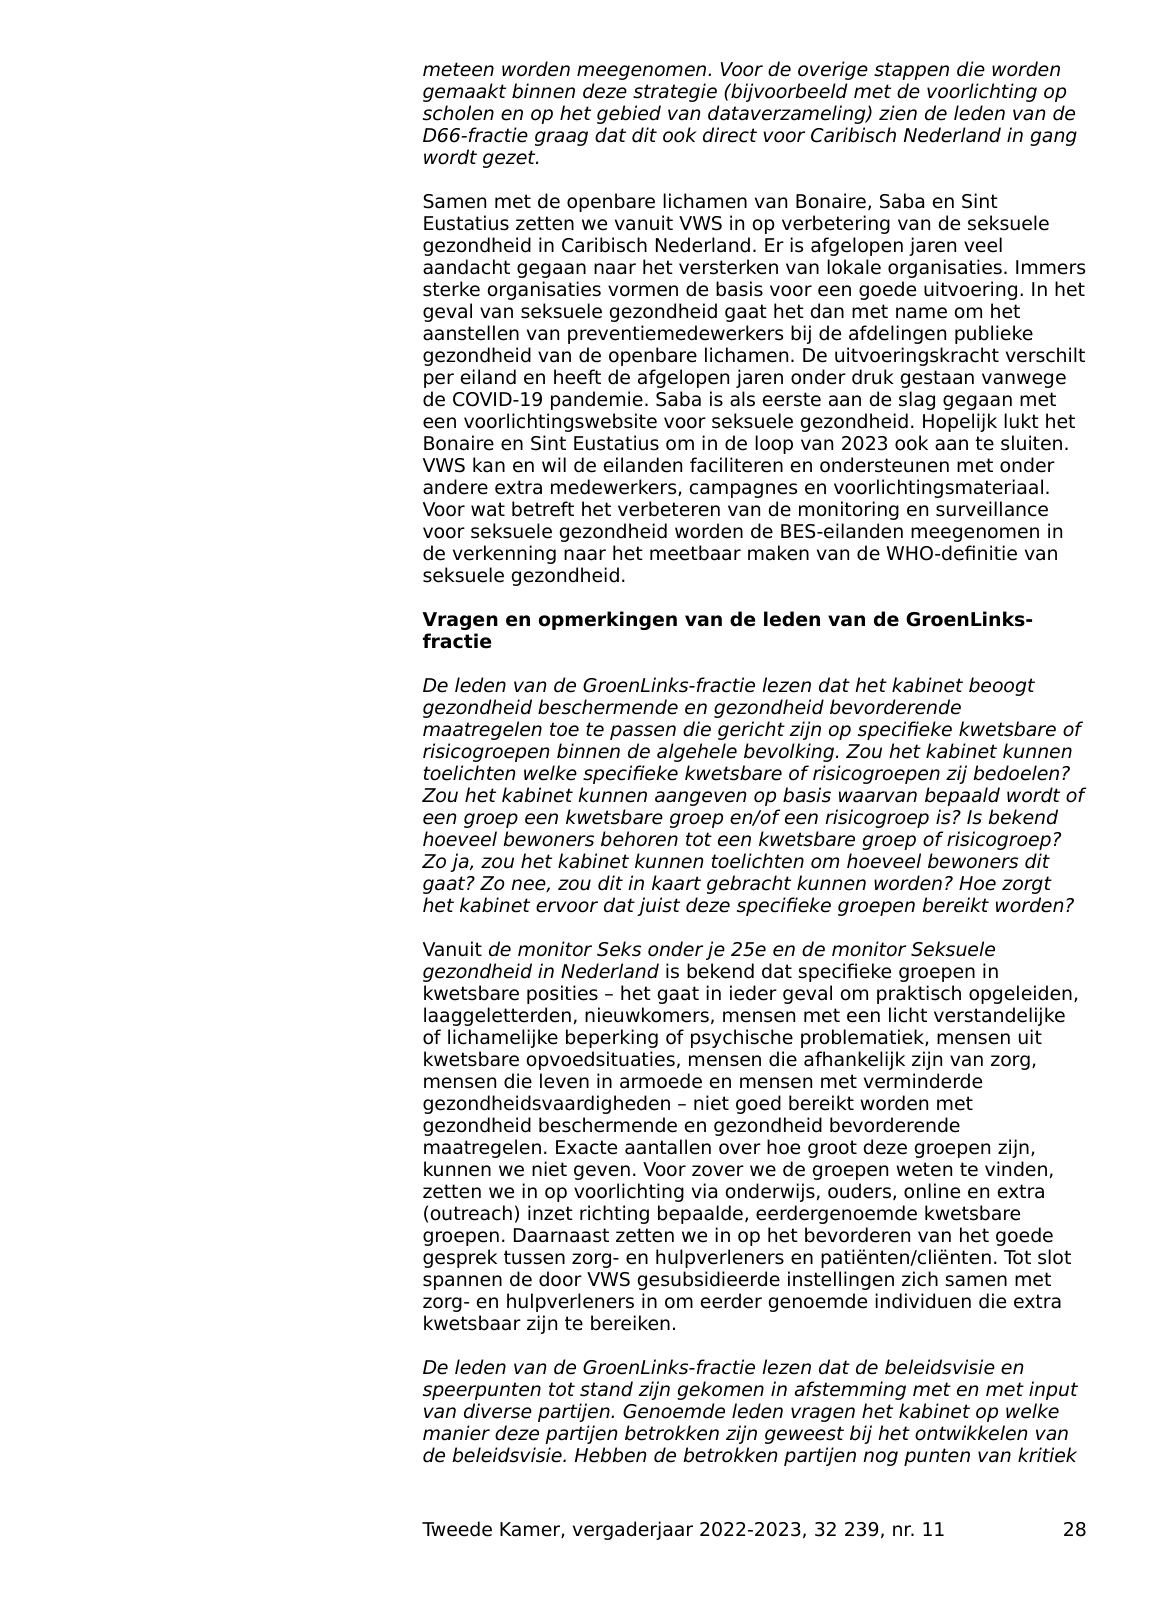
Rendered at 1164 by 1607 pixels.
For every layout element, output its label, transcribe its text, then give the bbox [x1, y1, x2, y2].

text Vanuit de monitor Seks onder je 25e en de monitor Seksuele gezondheid in Nederland is bekend dat specifieke groepen in kwetsbare posities – het gaat in ieder geval om praktisch opgeleiden, laaggeletterden, nieuwkomers, mensen met een licht verstandelijke of lichamelijke beperking of psychische problematiek, mensen uit kwetsbare opvoedsituaties, mensen die afhankelijk zijn van zorg, mensen die leven in armoede en mensen met verminderde gezondheidsvaardigheden – niet goed bereikt worden met gezondheid beschermende en gezondheid bevorderende maatregelen. Exacte aantallen over hoe groot deze groepen zijn, kunnen we niet geven. Voor zover we de groepen weten te vinden, zetten we in op voorlichting via onderwijs, ouders, online en extra (outreach) inzet richting bepaalde, eerdergenoemde kwetsbare groepen. Daarnaast zetten we in op het bevorderen van het goede gesprek tussen zorg- en hulpverleners en patiënten/cliënten. Tot slot spannen de door VWS gesubsidieerde instellingen zich samen met zorg- en hulpverleners in om eerder genoemde individuen die extra kwetsbaar zijn te bereiken. [422, 939, 1087, 1335]
text De leden van de GroenLinks-fractie lezen dat het kabinet beoogt gezondheid beschermende en gezondheid bevorderende maatregelen toe te passen die gericht zijn op specifieke kwetsbare of risicogroepen binnen de algehele bevolking. Zou het kabinet kunnen toelichten welke specifieke kwetsbare of risicogroepen zij bedoelen? Zou het kabinet kunnen aangeven op basis waarvan bepaald wordt of een groep een kwetsbare groep en/of een risicogroep is? Is bekend hoeveel bewoners behoren tot een kwetsbare groep of risicogroep? Zo ja, zou het kabinet kunnen toelichten om hoeveel bewoners dit gaat? Zo nee, zou dit in kaart gebracht kunnen worden? Hoe zorgt het kabinet ervoor dat juist deze specifieke groepen bereikt worden? [422, 675, 1087, 917]
text Samen met de openbare lichamen van Bonaire, Saba en Sint Eustatius zetten we vanuit VWS in op verbetering van de seksuele gezondheid in Caribisch Nederland. Er is afgelopen jaren veel aandacht gegaan naar het versterken van lokale organisaties. Immers sterke organisaties vormen de basis voor een goede uitvoering. In het geval van seksuele gezondheid gaat het dan met name om het aanstellen van preventiemedewerkers bij de afdelingen publieke gezondheid van de openbare lichamen. De uitvoeringskracht verschilt per eiland en heeft de afgelopen jaren onder druk gestaan vanwege de COVID-19 pandemie. Saba is als eerste aan de slag gegaan met een voorlichtingswebsite voor seksuele gezondheid. Hopelijk lukt het Bonaire en Sint Eustatius om in de loop van 2023 ook aan te sluiten. VWS kan en wil de eilanden faciliteren en ondersteunen met onder andere extra medewerkers, campagnes en voorlichtingsmateriaal. Voor wat betreft het verbeteren van de monitoring en surveillance voor seksuele gezondheid worden de BES-eilanden meegenomen in de verkenning naar het meetbaar maken van de WHO-definitie van seksuele gezondheid. [422, 191, 1087, 587]
text De leden van de GroenLinks-fractie lezen dat de beleidsvisie en speerpunten tot stand zijn gekomen in afstemming met en met input van diverse partijen. Genoemde leden vragen het kabinet op welke manier deze partijen betrokken zijn geweest bij het ontwikkelen van de beleidsvisie. Hebben de betrokken partijen nog punten van kritiek [422, 1357, 1087, 1467]
text meteen worden meegenomen. Voor de overige stappen die worden gemaakt binnen deze strategie (bijvoorbeeld met de voorlichting op scholen en op het gebied van dataverzameling) zien de leden van de D66-fractie graag dat dit ook direct voor Caribisch Nederland in gang wordt gezet. [422, 59, 1087, 169]
subtitle Vragen en opmerkingen van de leden van de GroenLinks-fractie [422, 609, 1087, 653]
